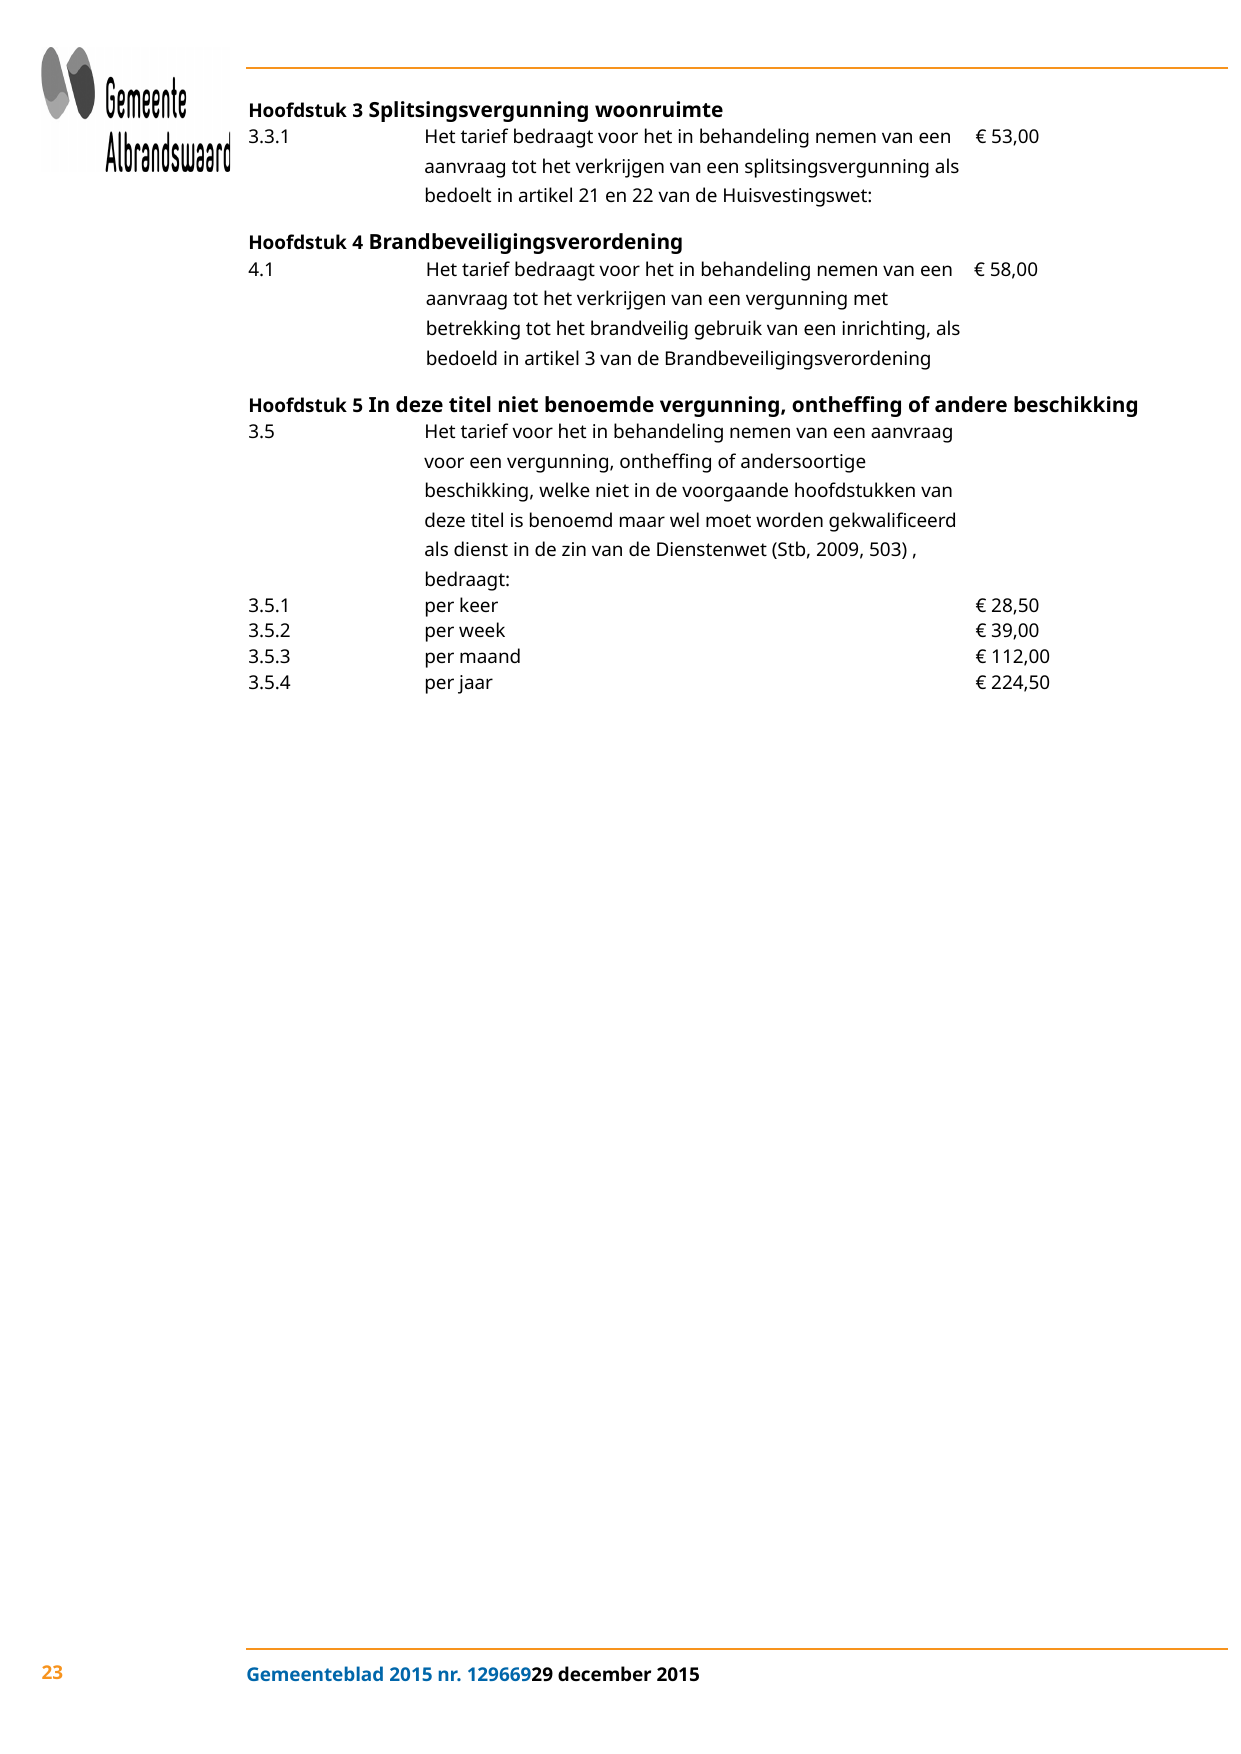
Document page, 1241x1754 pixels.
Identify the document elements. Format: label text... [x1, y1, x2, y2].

table_cell per week [424, 618, 975, 643]
table_cell € 28,50 [975, 592, 1152, 618]
table_cell 3.5.3 [248, 644, 424, 669]
table_header Het tarief bedraagt voor het in behandeling nemen van een aanvraag tot het verkrijgen van een vergunning met betrekking tot het brandveilig gebruik van een inrichting, als bedoeld in artikel 3 van de Brandbeveiligingsverordening [426, 256, 974, 371]
table_cell 3.5.2 [248, 618, 424, 643]
table_cell € 39,00 [975, 618, 1152, 643]
table_cell per keer [424, 592, 975, 618]
table_header € 58,00 [974, 256, 1152, 371]
text Hoofdstuk 5 In deze titel niet benoemde vergunning, ontheffing of andere beschikking [248, 390, 1152, 418]
table_header € 53,00 [975, 123, 1152, 208]
table_header [975, 418, 1152, 592]
table_header 4.1 [248, 256, 426, 371]
table_header 3.3.1 [248, 123, 424, 208]
text Hoofdstuk 4 Brandbeveiligingsverordening [248, 227, 1152, 256]
text Hoofdstuk 3 Splitsingsvergunning woonruimte [248, 95, 1152, 123]
table_cell 3.5.1 [248, 592, 424, 618]
table_cell € 112,00 [975, 644, 1152, 669]
table_cell per jaar [424, 669, 975, 695]
picture [41, 47, 231, 172]
table_cell € 224,50 [975, 669, 1152, 695]
table_cell per maand [424, 644, 975, 669]
table_header Het tarief voor het in behandeling nemen van een aanvraag voor een vergunning, ontheffing of andersoortige beschikking, welke niet in de voorgaande hoofdstukken van deze titel is benoemd maar wel moet worden gekwalificeerd als dienst in de zin van de Dienstenwet (Stb, 2009, 503) , bedraagt: [424, 418, 975, 592]
table_header 3.5 [248, 418, 424, 592]
table_cell 3.5.4 [248, 669, 424, 695]
table_header Het tarief bedraagt voor het in behandeling nemen van een aanvraag tot het verkrijgen van een splitsingsvergunning als bedoelt in artikel 21 en 22 van de Huisvestingswet: [424, 123, 975, 208]
